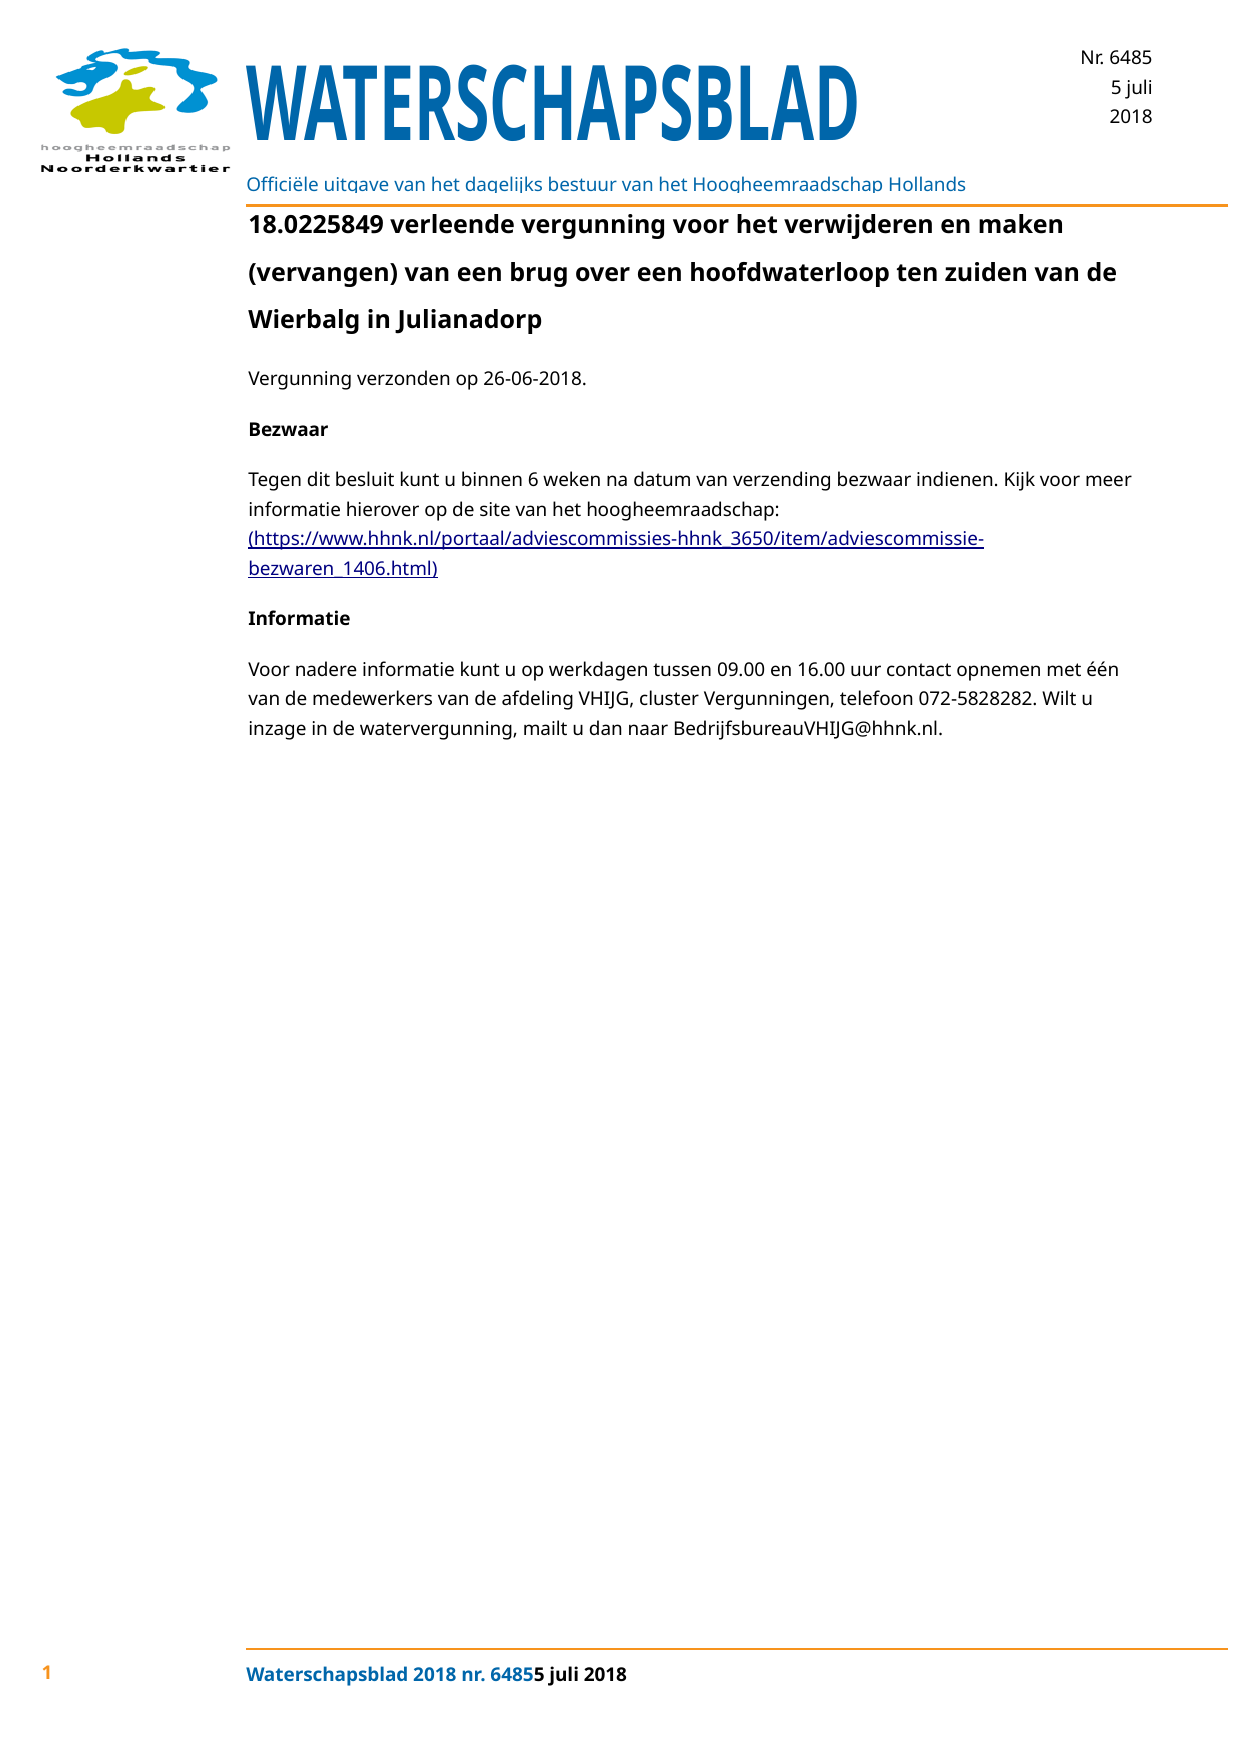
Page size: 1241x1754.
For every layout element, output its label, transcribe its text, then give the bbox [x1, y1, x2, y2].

text 18.0225849 verleende vergunning voor het verwijderen en maken (vervangen) van een brug over een hoofdwaterloop ten zuiden van de Wierbalg in Julianadorp [248, 207, 1152, 336]
picture [41, 47, 231, 172]
text Tegen dit besluit kunt u binnen 6 weken na datum van verzending bezwaar indienen. Kijk voor meer informatie hierover op de site van het hoogheemraadschap: (https://www.hhnk.nl/portaal/adviescommissies-hhnk_3650/item/adviescommissie-bezwaren_1406.html) [248, 466, 1152, 581]
text Voor nadere informatie kunt u op werkdagen tussen 09.00 en 16.00 uur contact opnemen met één van de medewerkers van de afdeling VHIJG, cluster Vergunningen, telefoon 072-5828282. Wilt u inzage in de watervergunning, mailt u dan naar BedrijfsbureauVHIJG@hhnk.nl. [248, 656, 1152, 741]
text Vergunning verzonden op 26-06-2018. [248, 366, 1152, 391]
text Informatie [248, 606, 1152, 631]
text Bezwaar [248, 416, 1152, 442]
